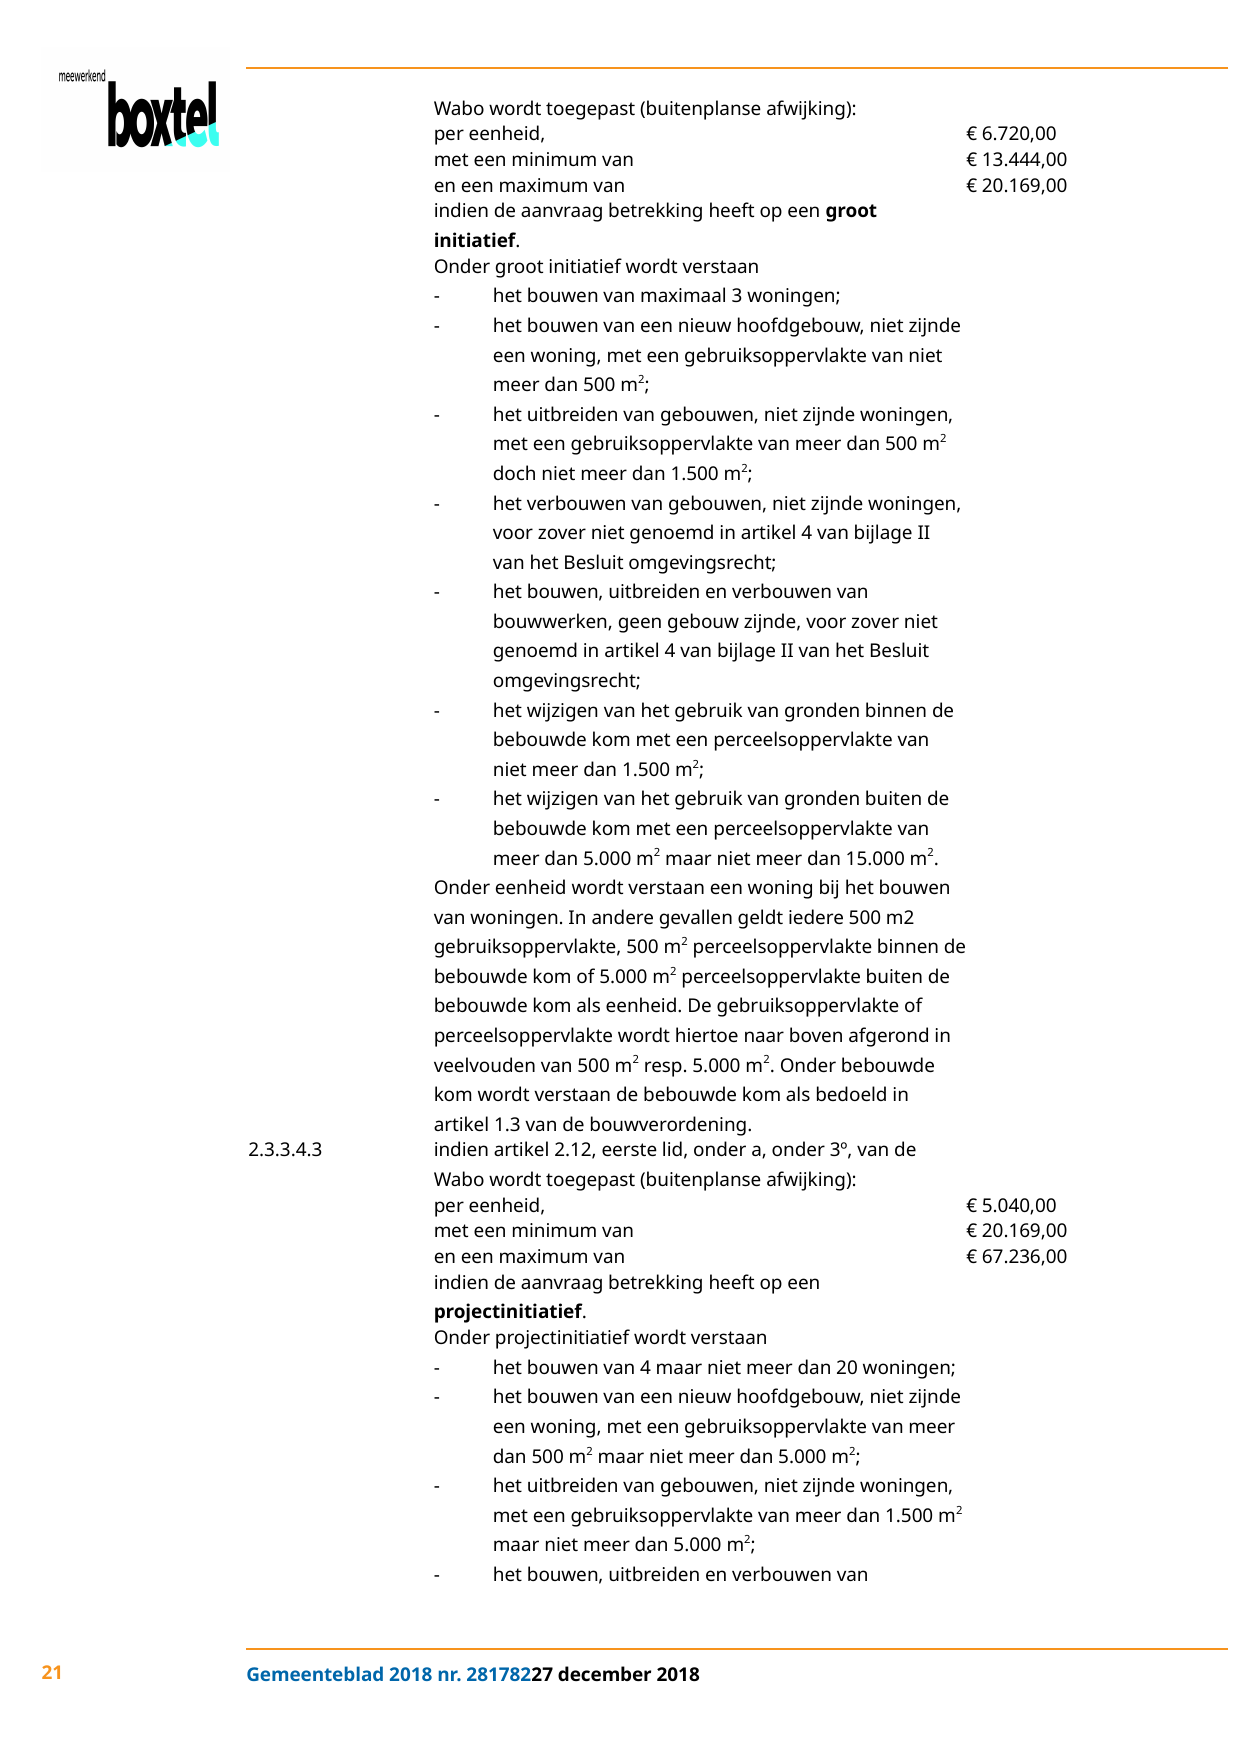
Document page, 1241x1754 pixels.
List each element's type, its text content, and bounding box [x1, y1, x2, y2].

table_cell [966, 95, 1152, 121]
table_cell 2.3.3.4.3 [248, 1137, 433, 1192]
table_cell [966, 1325, 1152, 1587]
table_cell [966, 1269, 1152, 1324]
table_cell [966, 253, 1152, 1137]
table_cell Onder projectinitiatief wordt verstaan het bouwen van 4 maar niet meer dan 20 woningen; het bouwen van een nieuw hoofdgebouw, niet zijnde een woning, met een gebruiksoppervlakte van meer dan 500 m2 maar niet meer dan 5.000 m2; het uitbreiden van gebouwen, niet zijnde woningen, met een gebruiksoppervlakte van meer dan 1.500 m2 maar niet meer dan 5.000 m2; het bouwen, uitbreiden en verbouwen van [434, 1325, 966, 1587]
table_cell Onder groot initiatief wordt verstaan het bouwen van maximaal 3 woningen; het bouwen van een nieuw hoofdgebouw, niet zijnde een woning, met een gebruiksoppervlakte van niet meer dan 500 m2; het uitbreiden van gebouwen, niet zijnde woningen, met een gebruiksoppervlakte van meer dan 500 m2 doch niet meer dan 1.500 m2; het verbouwen van gebouwen, niet zijnde woningen, voor zover niet genoemd in artikel 4 van bijlage II van het Besluit omgevingsrecht; het bouwen, uitbreiden en verbouwen van bouwwerken, geen gebouw zijnde, voor zover niet genoemd in artikel 4 van bijlage II van het Besluit omgevingsrecht; het wijzigen van het gebruik van gronden binnen de bebouwde kom met een perceelsoppervlakte van niet meer dan 1.500 m2; het wijzigen van het gebruik van gronden buiten de bebouwde kom met een perceelsoppervlakte van meer dan 5.000 m2 maar niet meer dan 15.000 m2. Onder eenheid wordt verstaan een woning bij het bouwen van woningen. In andere gevallen geldt iedere 500 m2 gebruiksoppervlakte, 500 m2 perceelsoppervlakte binnen de bebouwde kom of 5.000 m2 perceelsoppervlakte buiten de bebouwde kom als eenheid. De gebruiksoppervlakte of perceelsoppervlakte wordt hiertoe naar boven afgerond in veelvouden van 500 m2 resp. 5.000 m2. Onder bebouwde kom wordt verstaan de bebouwde kom als bedoeld in artikel 1.3 van de bouwverordening. [434, 253, 966, 1137]
table_cell [248, 95, 433, 121]
table_cell [966, 1137, 1152, 1192]
table_cell [248, 146, 433, 172]
picture [41, 47, 231, 172]
table_cell [248, 172, 433, 198]
table_cell € 5.040,00 [966, 1192, 1152, 1218]
table_cell met een minimum van [434, 146, 966, 172]
table_cell Wabo wordt toegepast (buitenplanse afwijking): [434, 95, 966, 121]
table_cell per eenheid, [434, 1192, 966, 1218]
table_cell en een maximum van [434, 172, 966, 198]
table_cell [248, 253, 433, 1137]
table_cell met een minimum van [434, 1218, 966, 1243]
table_cell € 6.720,00 [966, 121, 1152, 146]
table_cell en een maximum van [434, 1244, 966, 1269]
table_cell [248, 198, 433, 253]
table_cell [966, 198, 1152, 253]
table_cell [248, 1325, 433, 1587]
table_cell indien artikel 2.12, eerste lid, onder a, onder 3º, van de Wabo wordt toegepast (buitenplanse afwijking): [434, 1137, 966, 1192]
table_cell [248, 121, 433, 146]
table_cell per eenheid, [434, 121, 966, 146]
table_cell [248, 1192, 433, 1218]
table_cell indien de aanvraag betrekking heeft op een groot initiatief. [434, 198, 966, 253]
table_cell [248, 1269, 433, 1324]
table_cell € 20.169,00 [966, 1218, 1152, 1243]
table_cell € 20.169,00 [966, 172, 1152, 198]
table_cell indien de aanvraag betrekking heeft op een projectinitiatief. [434, 1269, 966, 1324]
table_cell € 67.236,00 [966, 1244, 1152, 1269]
table_cell [248, 1218, 433, 1243]
table_cell € 13.444,00 [966, 146, 1152, 172]
table_cell [248, 1244, 433, 1269]
